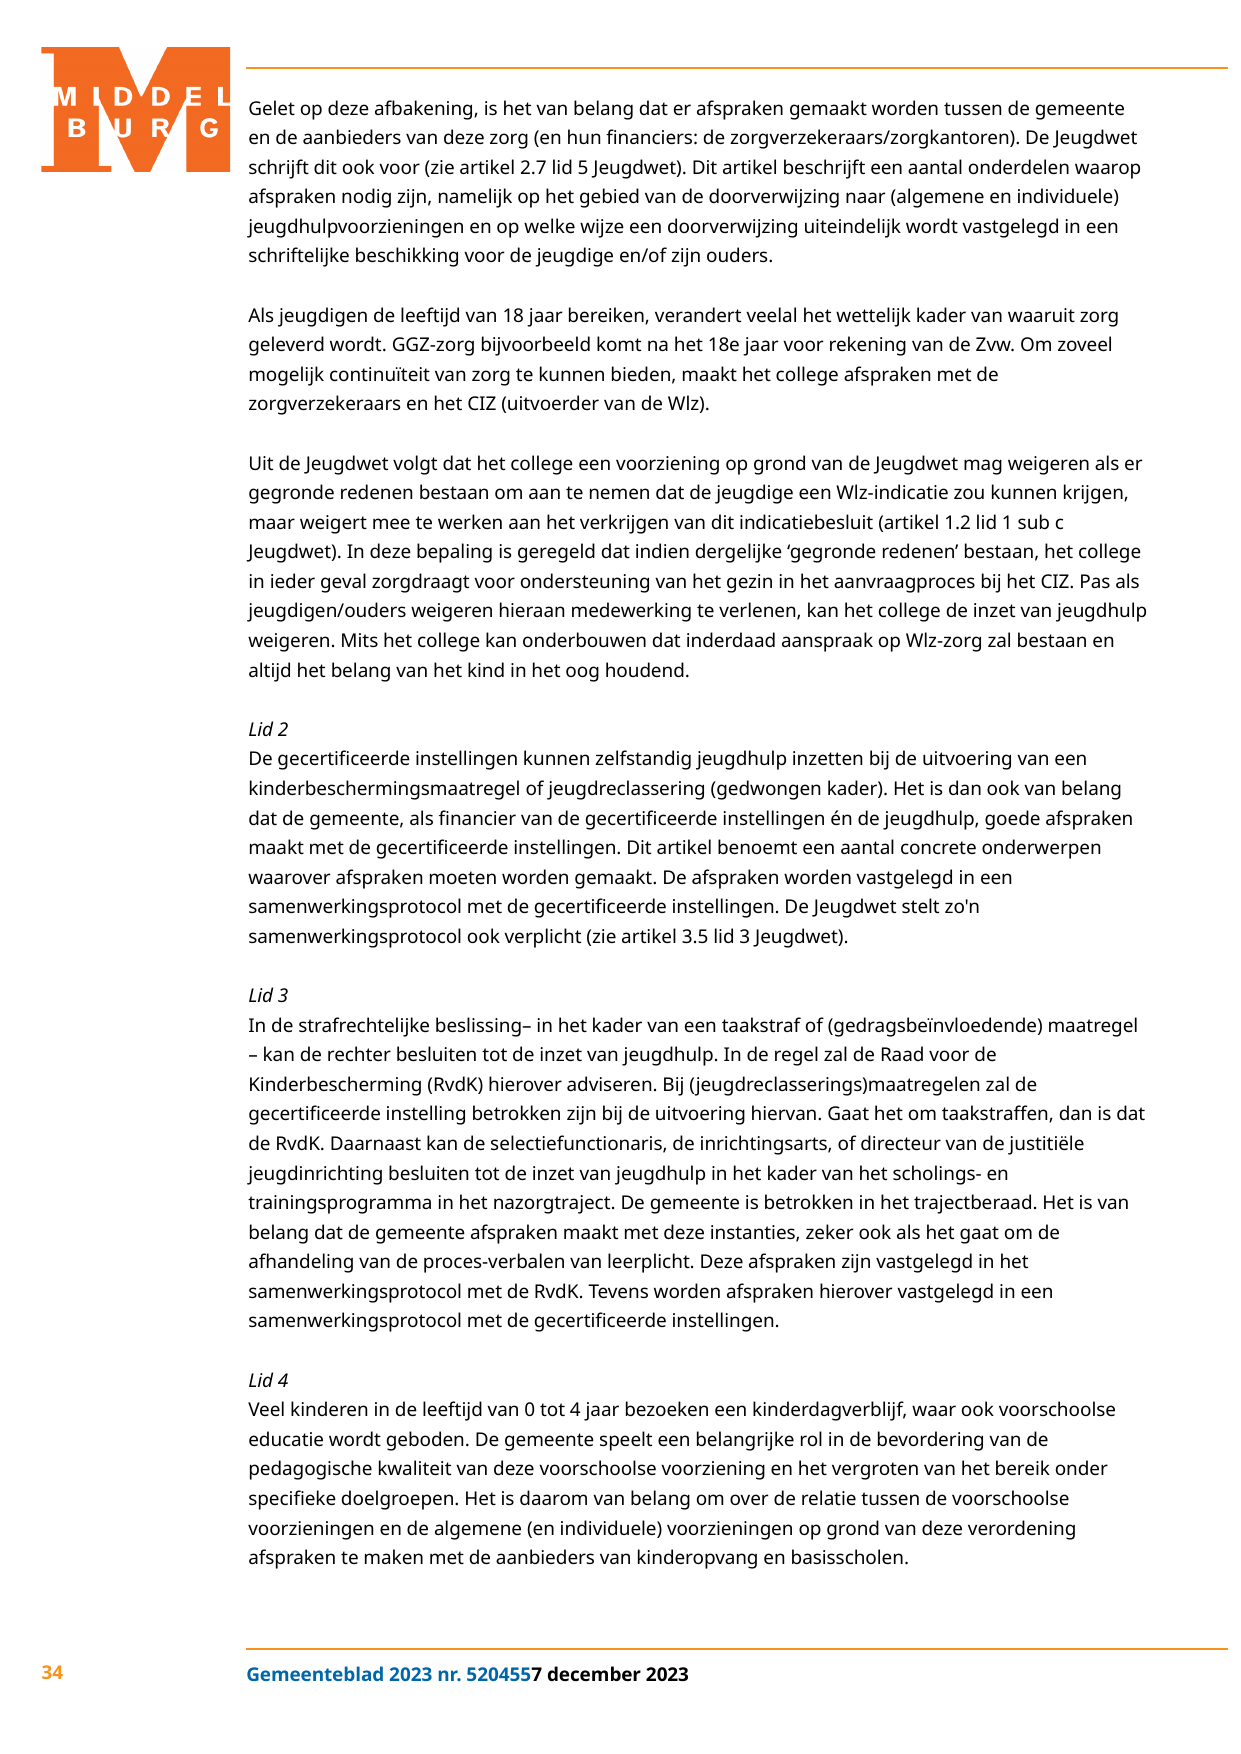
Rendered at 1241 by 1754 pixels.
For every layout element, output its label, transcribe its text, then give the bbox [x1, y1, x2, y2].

text De gecertificeerde instellingen kunnen zelfstandig jeugdhulp inzetten bij de uitvoering van een kinderbeschermingsmaatregel of jeugdreclassering (gedwongen kader). Het is dan ook van belang dat de gemeente, als financier van de gecertificeerde instellingen én de jeugdhulp, goede afspraken maakt met de gecertificeerde instellingen. Dit artikel benoemt een aantal concrete onderwerpen waarover afspraken moeten worden gemaakt. De afspraken worden vastgelegd in een samenwerkingsprotocol met de gecertificeerde instellingen. De Jeugdwet stelt zo'n samenwerkingsprotocol ook verplicht (zie artikel 3.5 lid 3 Jeugdwet). [248, 746, 1152, 949]
text Als jeugdigen de leeftijd van 18 jaar bereiken, verandert veelal het wettelijk kader van waaruit zorg geleverd wordt. GGZ-zorg bijvoorbeeld komt na het 18e jaar voor rekening van de Zvw. Om zoveel mogelijk continuïteit van zorg te kunnen bieden, maakt het college afspraken met de zorgverzekeraars en het CIZ (uitvoerder van de Wlz). [248, 302, 1152, 416]
text Lid 4 [248, 1367, 1152, 1393]
text Veel kinderen in de leeftijd van 0 tot 4 jaar bezoeken een kinderdagverblijf, waar ook voorschoolse educatie wordt geboden. De gemeente speelt een belangrijke rol in de bevordering van de pedagogische kwaliteit van deze voorschoolse voorziening en het vergroten van het bereik onder specifieke doelgroepen. Het is daarom van belang om over de relatie tussen de voorschoolse voorzieningen en de algemene (en individuele) voorzieningen op grond van deze verordening afspraken te maken met de aanbieders van kinderopvang en basisscholen. [248, 1396, 1152, 1570]
text Lid 2 [248, 716, 1152, 742]
text In de strafrechtelijke beslissing– in het kader van een taakstraf of (gedragsbeïnvloedende) maatregel – kan de rechter besluiten tot de inzet van jeugdhulp. In de regel zal de Raad voor de Kinderbescherming (RvdK) hierover adviseren. Bij (jeugdreclasserings)maatregelen zal de gecertificeerde instelling betrokken zijn bij de uitvoering hiervan. Gaat het om taakstraffen, dan is dat de RvdK. Daarnaast kan de selectiefunctionaris, de inrichtingsarts, of directeur van de justitiële jeugdinrichting besluiten tot de inzet van jeugdhulp in het kader van het scholings‐ en trainingsprogramma in het nazorgtraject. De gemeente is betrokken in het trajectberaad. Het is van belang dat de gemeente afspraken maakt met deze instanties, zeker ook als het gaat om de afhandeling van de proces‐verbalen van leerplicht. Deze afspraken zijn vastgelegd in het samenwerkingsprotocol met de RvdK. Tevens worden afspraken hierover vastgelegd in een samenwerkingsprotocol met de gecertificeerde instellingen. [248, 1012, 1152, 1333]
picture [41, 47, 231, 172]
text Uit de Jeugdwet volgt dat het college een voorziening op grond van de Jeugdwet mag weigeren als er gegronde redenen bestaan om aan te nemen dat de jeugdige een Wlz-indicatie zou kunnen krijgen, maar weigert mee te werken aan het verkrijgen van dit indicatiebesluit (artikel 1.2 lid 1 sub c Jeugdwet). In deze bepaling is geregeld dat indien dergelijke ‘gegronde redenen’ bestaan, het college in ieder geval zorgdraagt voor ondersteuning van het gezin in het aanvraagproces bij het CIZ. Pas als jeugdigen/ouders weigeren hieraan medewerking te verlenen, kan het college de inzet van jeugdhulp weigeren. Mits het college kan onderbouwen dat inderdaad aanspraak op Wlz-zorg zal bestaan en altijd het belang van het kind in het oog houdend. [248, 450, 1152, 683]
text Lid 3 [248, 982, 1152, 1008]
text Gelet op deze afbakening, is het van belang dat er afspraken gemaakt worden tussen de gemeente en de aanbieders van deze zorg (en hun financiers: de zorgverzekeraars/zorgkantoren). De Jeugdwet schrijft dit ook voor (zie artikel 2.7 lid 5 Jeugdwet). Dit artikel beschrijft een aantal onderdelen waarop afspraken nodig zijn, namelijk op het gebied van de doorverwijzing naar (algemene en individuele) jeugdhulpvoorzieningen en op welke wijze een doorverwijzing uiteindelijk wordt vastgelegd in een schriftelijke beschikking voor de jeugdige en/of zijn ouders. [248, 95, 1152, 268]
